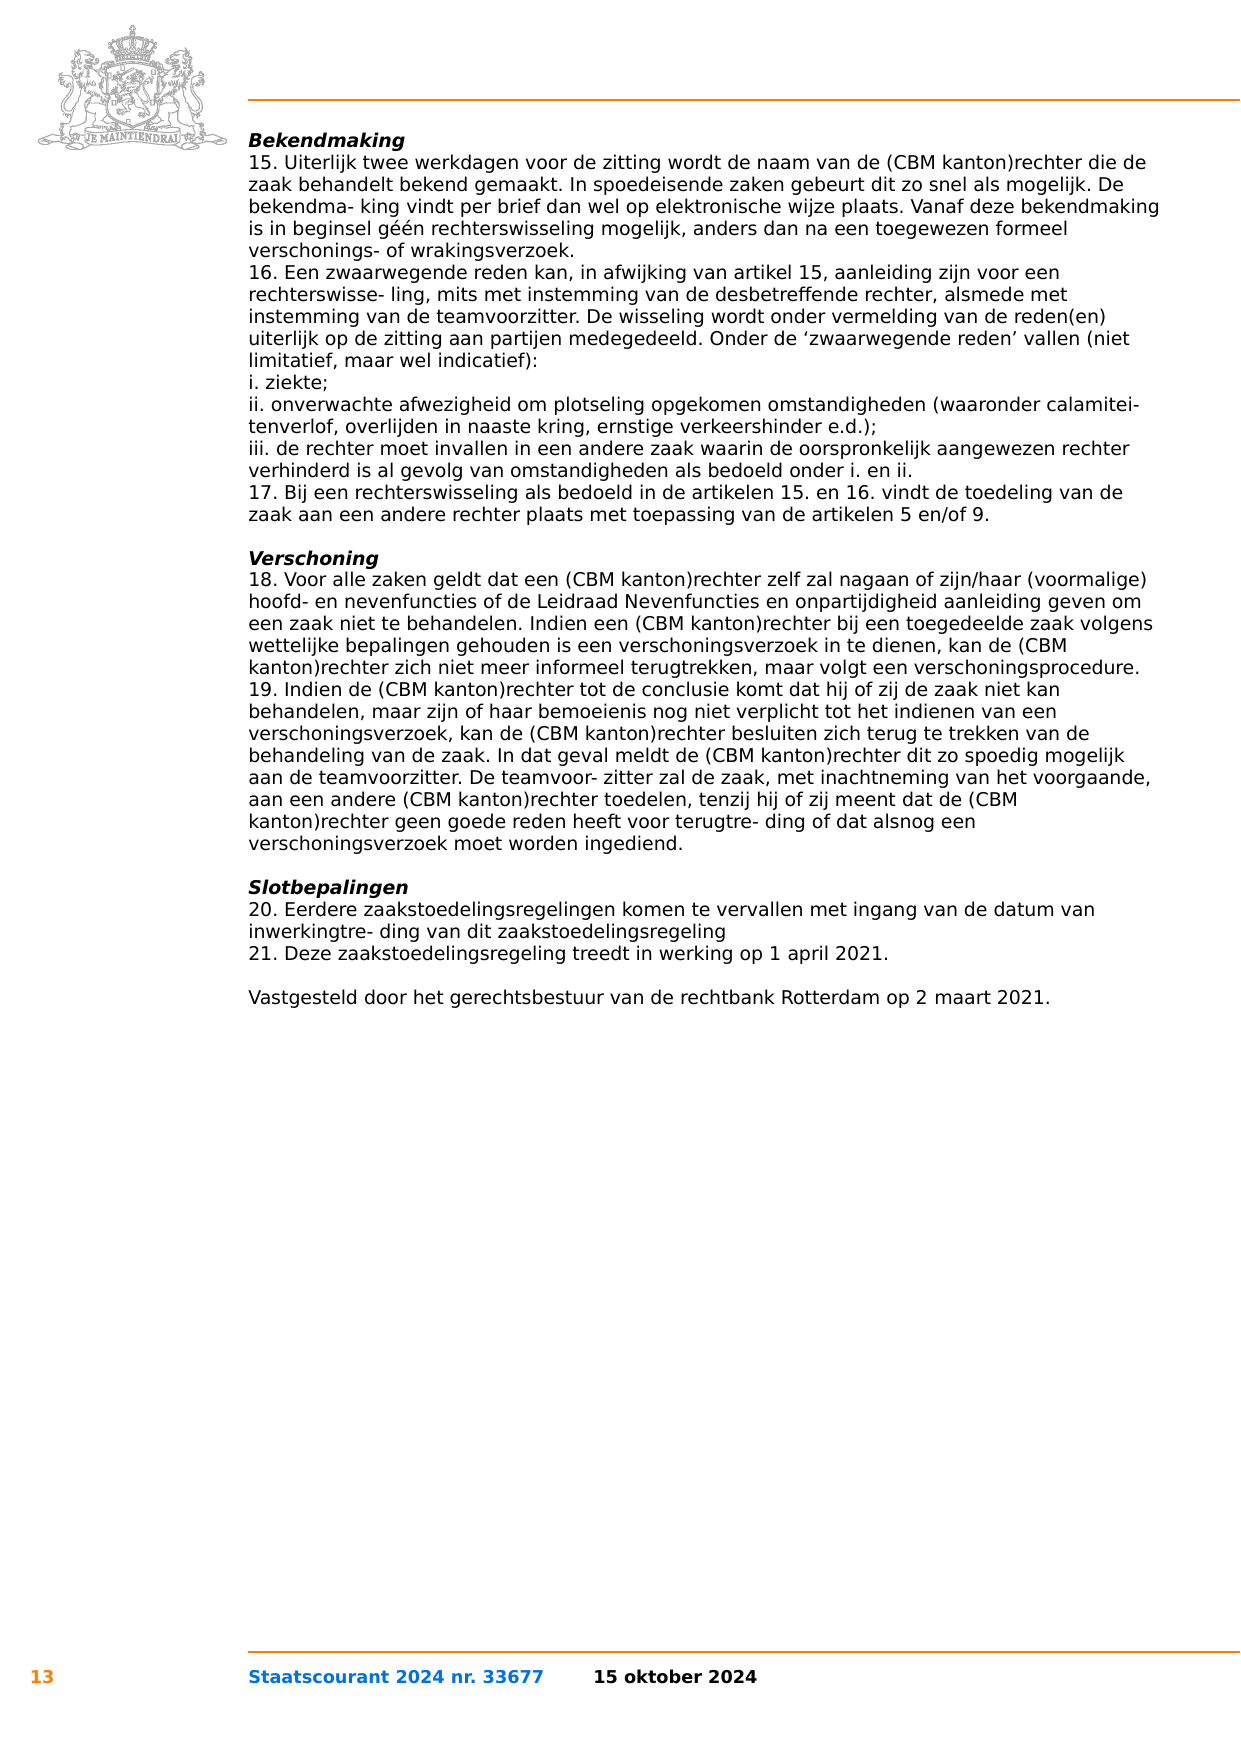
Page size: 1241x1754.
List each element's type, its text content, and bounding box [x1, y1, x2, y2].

text Vastgesteld door het gerechtsbestuur van de rechtbank Rotterdam op 2 maart 2021. [248, 987, 1163, 1009]
text 16. Een zwaarwegende reden kan, in afwijking van artikel 15, aanleiding zijn voor een rechterswisse- ling, mits met instemming van de desbetreffende rechter, alsmede met instemming van de teamvoorzitter. De wisseling wordt onder vermelding van de reden(en) uiterlijk op de zitting aan partijen medegedeeld. Onder de ‘zwaarwegende reden’ vallen (niet limitatief, maar wel indicatief): [248, 262, 1163, 372]
text iii. de rechter moet invallen in een andere zaak waarin de oorspronkelijk aangewezen rechter verhinderd is al gevolg van omstandigheden als bedoeld onder i. en ii. [248, 438, 1163, 482]
text i. ziekte; [248, 372, 1163, 394]
text 20. Eerdere zaakstoedelingsregelingen komen te vervallen met ingang van de datum van inwerkingtre- ding van dit zaakstoedelingsregeling [248, 899, 1163, 943]
subtitle Verschoning [248, 547, 1163, 569]
text 17. Bij een rechterswisseling als bedoeld in de artikelen 15. en 16. vindt de toedeling van de zaak aan een andere rechter plaats met toepassing van de artikelen 5 en/of 9. [248, 482, 1163, 526]
text 21. Deze zaakstoedelingsregeling treedt in werking op 1 april 2021. [248, 943, 1163, 965]
picture [38, 25, 227, 150]
subtitle Bekendmaking [248, 130, 1163, 152]
text ii. onverwachte afwezigheid om plotseling opgekomen omstandigheden (waaronder calamitei- tenverlof, overlijden in naaste kring, ernstige verkeershinder e.d.); [248, 394, 1163, 438]
text 18. Voor alle zaken geldt dat een (CBM kanton)rechter zelf zal nagaan of zijn/haar (voormalige) hoofd- en nevenfuncties of de Leidraad Nevenfuncties en onpartijdigheid aanleiding geven om een zaak niet te behandelen. Indien een (CBM kanton)rechter bij een toegedeelde zaak volgens wettelijke bepalingen gehouden is een verschoningsverzoek in te dienen, kan de (CBM kanton)rechter zich niet meer informeel terugtrekken, maar volgt een verschoningsprocedure. [248, 569, 1163, 679]
subtitle Slotbepalingen [248, 877, 1163, 899]
text 15. Uiterlijk twee werkdagen voor de zitting wordt de naam van de (CBM kanton)rechter die de zaak behandelt bekend gemaakt. In spoedeisende zaken gebeurt dit zo snel als mogelijk. De bekendma- king vindt per brief dan wel op elektronische wijze plaats. Vanaf deze bekendmaking is in beginsel géén rechterswisseling mogelijk, anders dan na een toegewezen formeel verschonings- of wrakingsverzoek. [248, 152, 1163, 262]
text 19. Indien de (CBM kanton)rechter tot de conclusie komt dat hij of zij de zaak niet kan behandelen, maar zijn of haar bemoeienis nog niet verplicht tot het indienen van een verschoningsverzoek, kan de (CBM kanton)rechter besluiten zich terug te trekken van de behandeling van de zaak. In dat geval meldt de (CBM kanton)rechter dit zo spoedig mogelijk aan de teamvoorzitter. De teamvoor- zitter zal de zaak, met inachtneming van het voorgaande, aan een andere (CBM kanton)rechter toedelen, tenzij hij of zij meent dat de (CBM kanton)rechter geen goede reden heeft voor terugtre- ding of dat alsnog een verschoningsverzoek moet worden ingediend. [248, 679, 1163, 855]
